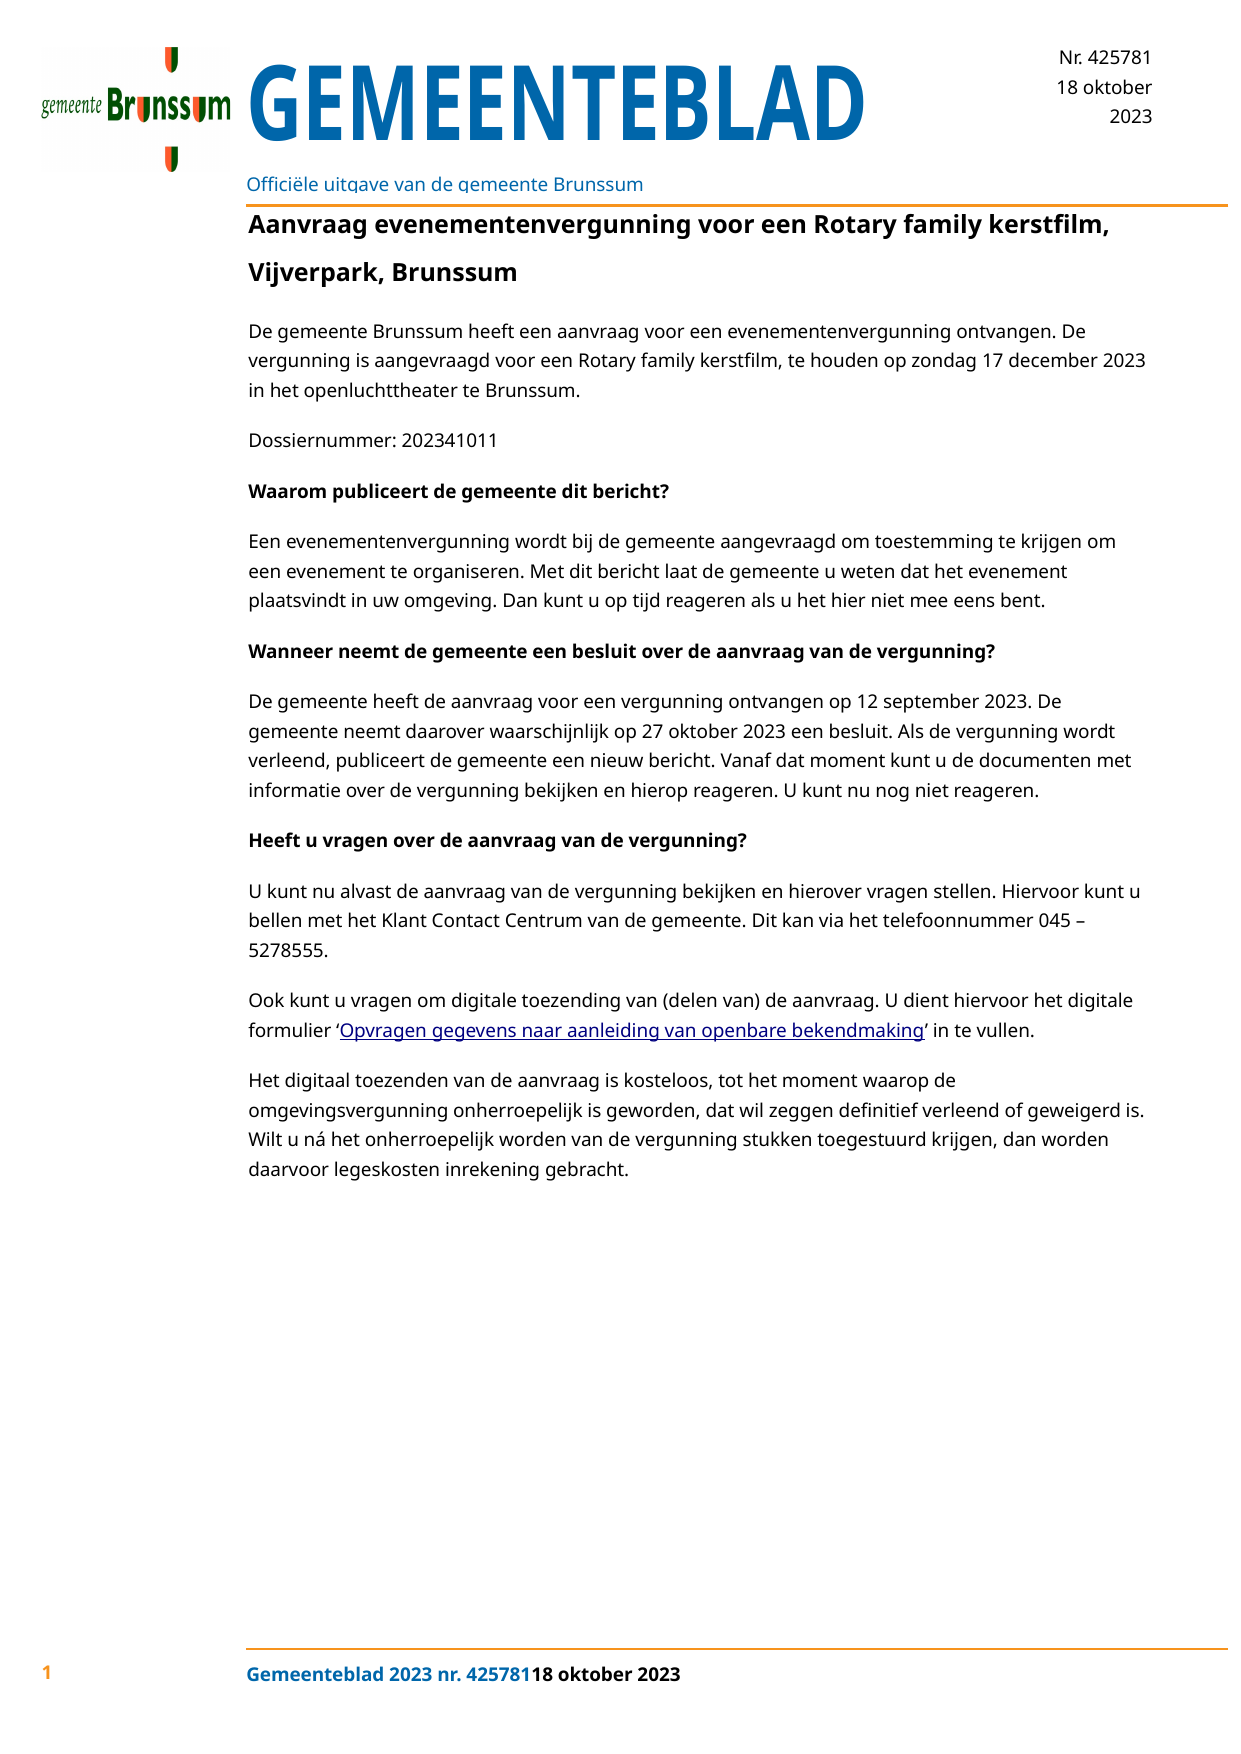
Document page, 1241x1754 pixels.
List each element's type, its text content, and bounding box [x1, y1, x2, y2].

text Waarom publiceert de gemeente dit bericht? [248, 478, 1152, 504]
text De gemeente heeft de aanvraag voor een vergunning ontvangen op 12 september 2023. De gemeente neemt daarover waarschijnlijk op 27 oktober 2023 een besluit. Als de vergunning wordt verleend, publiceert de gemeente een nieuw bericht. Vanaf dat moment kunt u de documenten met informatie over de vergunning bekijken en hierop reageren. U kunt nu nog niet reageren. [248, 688, 1152, 803]
text De gemeente Brunssum heeft een aanvraag voor een evenementenvergunning ontvangen. De vergunning is aangevraagd voor een Rotary family kerstfilm, te houden op zondag 17 december 2023 in het openluchttheater te Brunssum. [248, 318, 1152, 403]
text Het digitaal toezenden van de aanvraag is kosteloos, tot het moment waarop de omgevingsvergunning onherroepelijk is geworden, dat wil zeggen definitief verleend of geweigerd is. Wilt u ná het onherroepelijk worden van de vergunning stukken toegestuurd krijgen, dan worden daarvoor legeskosten inrekening gebracht. [248, 1067, 1152, 1182]
text Heeft u vragen over de aanvraag van de vergunning? [248, 827, 1152, 853]
text Dossiernummer: 202341011 [248, 427, 1152, 453]
text Wanneer neemt de gemeente een besluit over de aanvraag van de vergunning? [248, 638, 1152, 664]
picture [41, 47, 231, 172]
text Een evenementenvergunning wordt bij de gemeente aangevraagd om toestemming te krijgen om een evenement te organiseren. Met dit bericht laat de gemeente u weten dat het evenement plaatsvindt in uw omgeving. Dan kunt u op tijd reageren als u het hier niet mee eens bent. [248, 528, 1152, 613]
text Aanvraag evenementenvergunning voor een Rotary family kerstfilm, Vijverpark, Brunssum [248, 207, 1152, 288]
text U kunt nu alvast de aanvraag van de vergunning bekijken en hierover vragen stellen. Hiervoor kunt u bellen met het Klant Contact Centrum van de gemeente. Dit kan via het telefoonnummer 045 – 5278555. [248, 878, 1152, 963]
text Ook kunt u vragen om digitale toezending van (delen van) de aanvraag. U dient hiervoor het digitale formulier ‘Opvragen gegevens naar aanleiding van openbare bekendmaking’ in te vullen. [248, 987, 1152, 1043]
